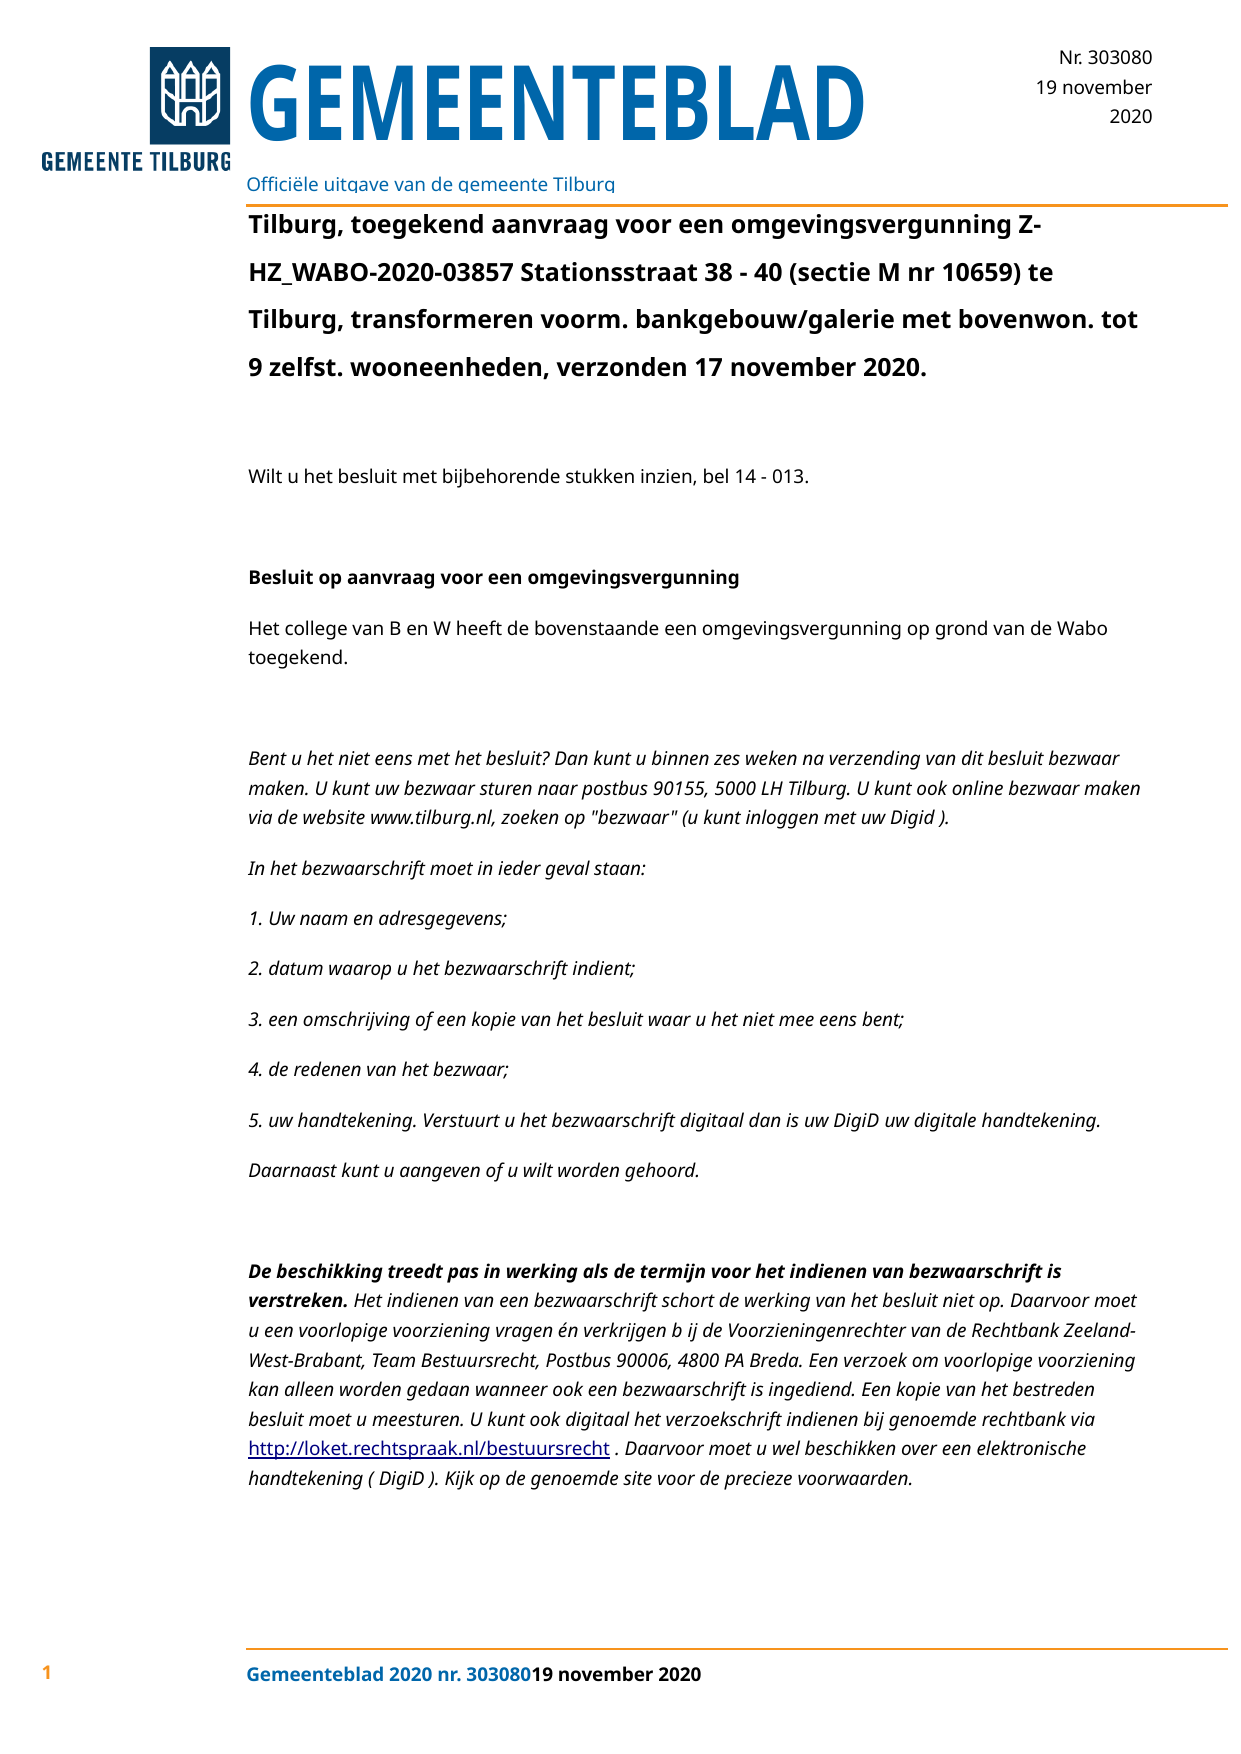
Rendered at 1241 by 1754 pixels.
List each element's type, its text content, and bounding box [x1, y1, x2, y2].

text Wilt u het besluit met bijbehorende stukken inzien, bel 14 - 013. [248, 463, 1152, 489]
picture [41, 47, 231, 172]
text 4. de redenen van het bezwaar; [248, 1056, 1152, 1082]
text De beschikking treedt pas in werking als de termijn voor het indienen van bezwaarschrift is verstreken. Het indienen van een bezwaarschrift schort de werking van het besluit niet op. Daarvoor moet u een voorlopige voorziening vragen én verkrijgen b ij de Voorzieningenrechter van de Rechtbank Zeeland-West-Brabant, Team Bestuursrecht, Postbus 90006, 4800 PA Breda. Een verzoek om voorlopige voorziening kan alleen worden gedaan wanneer ook een bezwaarschrift is ingediend. Een kopie van het bestreden besluit moet u meesturen. U kunt ook digitaal het verzoekschrift indienen bij genoemde rechtbank via http://loket.rechtspraak.nl/bestuursrecht . Daarvoor moet u wel beschikken over een elektronische handtekening ( DigiD ). Kijk op de genoemde site voor de precieze voorwaarden. [248, 1258, 1152, 1491]
text Bent u het niet eens met het besluit? Dan kunt u binnen zes weken na verzending van dit besluit bezwaar maken. U kunt uw bezwaar sturen naar postbus 90155, 5000 LH Tilburg. U kunt ook online bezwaar maken via de website www.tilburg.nl, zoeken op "bezwaar" (u kunt inloggen met uw Digid ). [248, 745, 1152, 830]
text Daarnaast kunt u aangeven of u wilt worden gehoord. [248, 1157, 1152, 1183]
text Het college van B en W heeft de bovenstaande een omgevingsvergunning op grond van de Wabo toegekend. [248, 615, 1152, 670]
text 5. uw handtekening. Verstuurt u het bezwaarschrift digitaal dan is uw DigiD uw digitale handtekening. [248, 1107, 1152, 1133]
text 1. Uw naam en adresgegevens; [248, 905, 1152, 931]
text 3. een omschrijving of een kopie van het besluit waar u het niet mee eens bent; [248, 1006, 1152, 1032]
text 2. datum waarop u het bezwaarschrift indient; [248, 956, 1152, 981]
text Besluit op aanvraag voor een omgevingsvergunning [248, 564, 1152, 590]
text Tilburg, toegekend aanvraag voor een omgevingsvergunning Z-HZ_WABO-2020-03857 Stationsstraat 38 - 40 (sectie M nr 10659) te Tilburg, transformeren voorm. bankgebouw/galerie met bovenwon. tot 9 zelfst. wooneenheden, verzonden 17 november 2020. [248, 207, 1152, 384]
text In het bezwaarschrift moet in ieder geval staan: [248, 855, 1152, 881]
